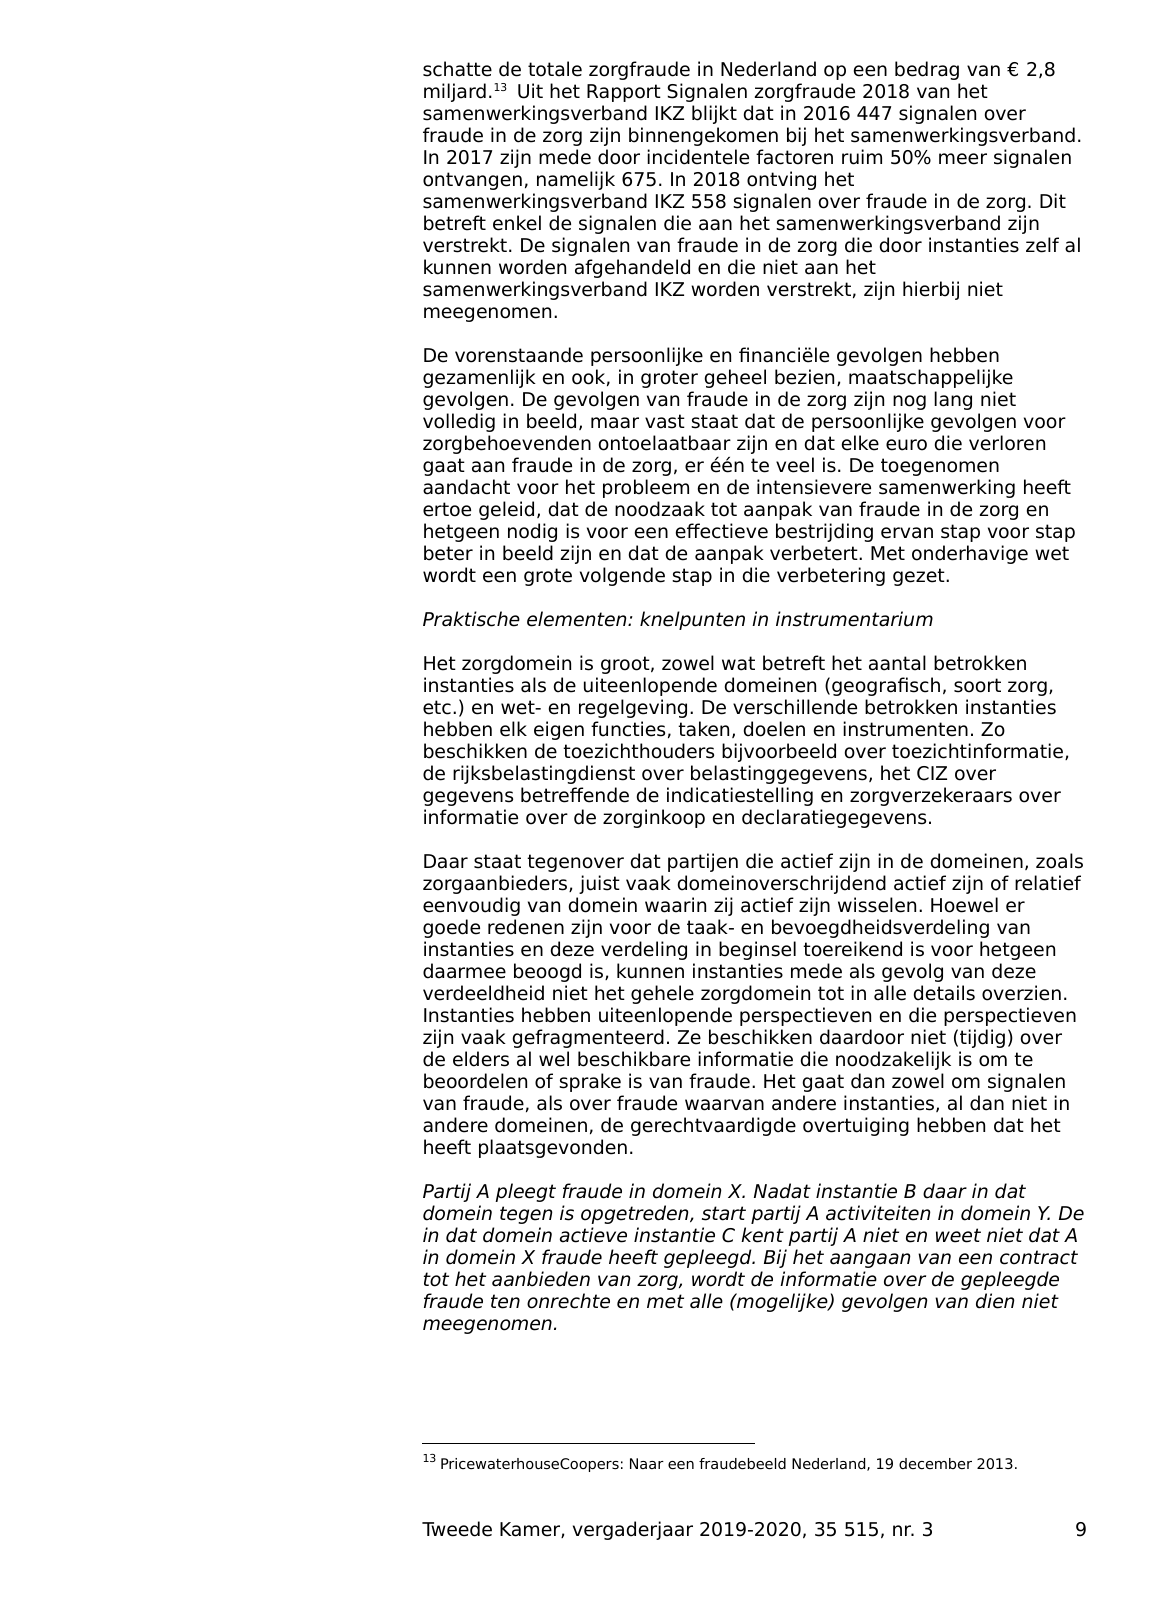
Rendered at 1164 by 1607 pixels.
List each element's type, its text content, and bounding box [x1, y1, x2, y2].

text PricewaterhouseCoopers: Naar een fraudebeeld Nederland, 19 december 2013. [422, 1452, 1087, 1474]
text schatte de totale zorgfraude in Nederland op een bedrag van € 2,8 miljard. Uit het Rapport Signalen zorgfraude 2018 van het samenwerkingsverband IKZ blijkt dat in 2016 447 signalen over fraude in de zorg zijn binnengekomen bij het samenwerkingsverband. In 2017 zijn mede door incidentele factoren ruim 50% meer signalen ontvangen, namelijk 675. In 2018 ontving het samenwerkingsverband IKZ 558 signalen over fraude in de zorg. Dit betreft enkel de signalen die aan het samenwerkingsverband zijn verstrekt. De signalen van fraude in de zorg die door instanties zelf al kunnen worden afgehandeld en die niet aan het samenwerkingsverband IKZ worden verstrekt, zijn hierbij niet meegenomen. [422, 59, 1087, 323]
text De vorenstaande persoonlijke en financiële gevolgen hebben gezamenlijk en ook, in groter geheel bezien, maatschappelijke gevolgen. De gevolgen van fraude in de zorg zijn nog lang niet volledig in beeld, maar vast staat dat de persoonlijke gevolgen voor zorgbehoevenden ontoelaatbaar zijn en dat elke euro die verloren gaat aan fraude in de zorg, er één te veel is. De toegenomen aandacht voor het probleem en de intensievere samenwerking heeft ertoe geleid, dat de noodzaak tot aanpak van fraude in de zorg en hetgeen nodig is voor een effectieve bestrijding ervan stap voor stap beter in beeld zijn en dat de aanpak verbetert. Met onderhavige wet wordt een grote volgende stap in die verbetering gezet. [422, 345, 1087, 587]
text Daar staat tegenover dat partijen die actief zijn in de domeinen, zoals zorgaanbieders, juist vaak domeinoverschrijdend actief zijn of relatief eenvoudig van domein waarin zij actief zijn wisselen. Hoewel er goede redenen zijn voor de taak- en bevoegdheidsverdeling van instanties en deze verdeling in beginsel toereikend is voor hetgeen daarmee beoogd is, kunnen instanties mede als gevolg van deze verdeeldheid niet het gehele zorgdomein tot in alle details overzien. Instanties hebben uiteenlopende perspectieven en die perspectieven zijn vaak gefragmenteerd. Ze beschikken daardoor niet (tijdig) over de elders al wel beschikbare informatie die noodzakelijk is om te beoordelen of sprake is van fraude. Het gaat dan zowel om signalen van fraude, als over fraude waarvan andere instanties, al dan niet in andere domeinen, de gerechtvaardigde overtuiging hebben dat het heeft plaatsgevonden. [422, 851, 1087, 1159]
text Het zorgdomein is groot, zowel wat betreft het aantal betrokken instanties als de uiteenlopende domeinen (geografisch, soort zorg, etc.) en wet- en regelgeving. De verschillende betrokken instanties hebben elk eigen functies, taken, doelen en instrumenten. Zo beschikken de toezichthouders bijvoorbeeld over toezichtinformatie, de rijksbelastingdienst over belastinggegevens, het CIZ over gegevens betreffende de indicatiestelling en zorgverzekeraars over informatie over de zorginkoop en declaratiegegevens. [422, 653, 1087, 829]
text Partij A pleegt fraude in domein X. Nadat instantie B daar in dat domein tegen is opgetreden, start partij A activiteiten in domein Y. De in dat domein actieve instantie C kent partij A niet en weet niet dat A in domein X fraude heeft gepleegd. Bij het aangaan van een contract tot het aanbieden van zorg, wordt de informatie over de gepleegde fraude ten onrechte en met alle (mogelijke) gevolgen van dien niet meegenomen. [422, 1181, 1087, 1335]
subtitle Praktische elementen: knelpunten in instrumentarium [422, 609, 1087, 631]
